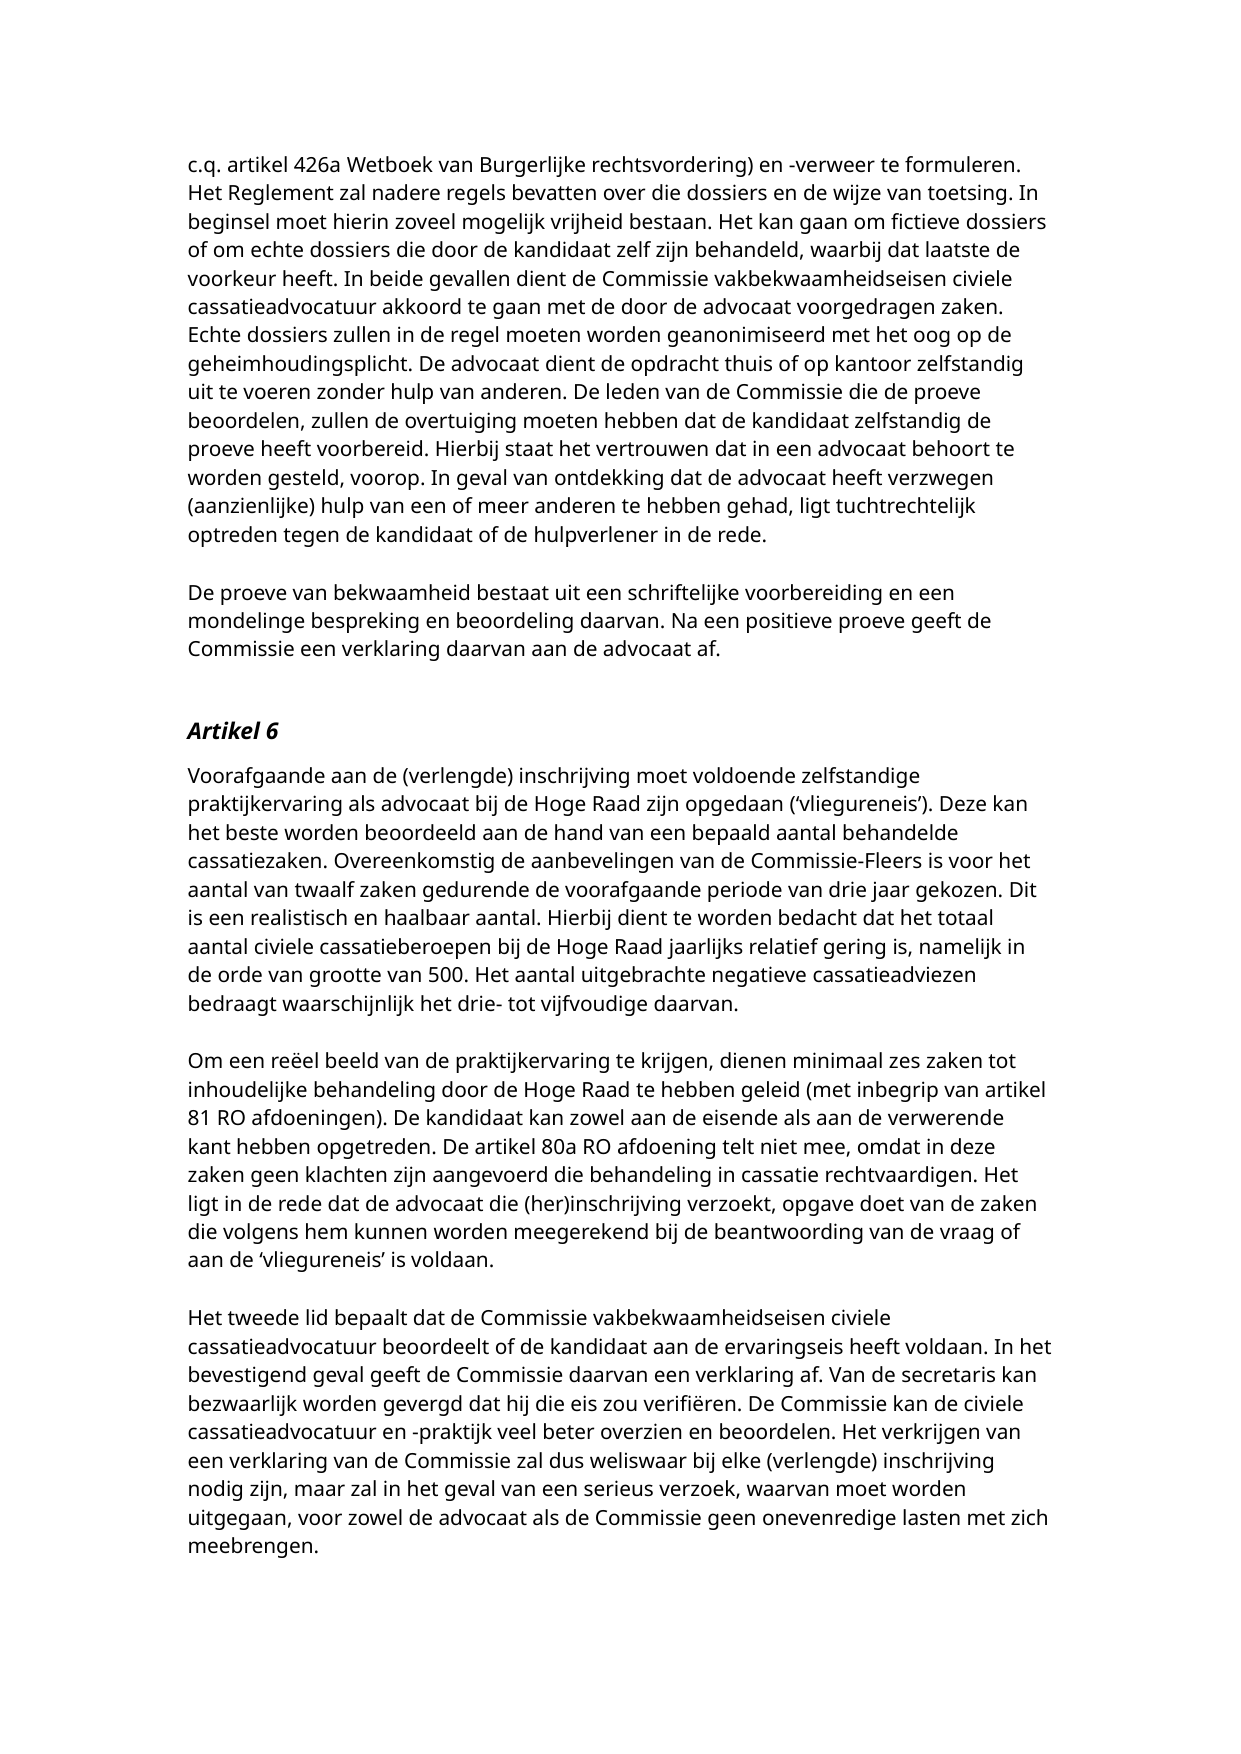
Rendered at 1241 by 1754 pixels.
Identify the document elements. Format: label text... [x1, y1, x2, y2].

text Het tweede lid bepaalt dat de Commissie vakbekwaamheidseisen civiele cassatieadvocatuur beoordeelt of de kandidaat aan de ervaringseis heeft voldaan. In het bevestigend geval geeft de Commissie daarvan een verklaring af. Van de secretaris kan bezwaarlijk worden gevergd dat hij die eis zou verifiëren. De Commissie kan de civiele cassatieadvocatuur en -praktijk veel beter overzien en beoordelen. Het verkrijgen van een verklaring van de Commissie zal dus weliswaar bij elke (verlengde) inschrijving nodig zijn, maar zal in het geval van een serieus verzoek, waarvan moet worden uitgegaan, voor zowel de advocaat als de Commissie geen onevenredige lasten met zich meebrengen. [187, 1303, 1053, 1559]
text c.q. artikel 426a Wetboek van Burgerlijke rechtsvordering) en -verweer te formuleren. Het Reglement zal nadere regels bevatten over die dossiers en de wijze van toetsing. In beginsel moet hierin zoveel mogelijk vrijheid bestaan. Het kan gaan om fictieve dossiers of om echte dossiers die door de kandidaat zelf zijn behandeld, waarbij dat laatste de voorkeur heeft. In beide gevallen dient de Commissie vakbekwaamheidseisen civiele cassatieadvocatuur akkoord te gaan met de door de advocaat voorgedragen zaken. Echte dossiers zullen in de regel moeten worden geanonimiseerd met het oog op de geheimhoudingsplicht. De advocaat dient de opdracht thuis of op kantoor zelfstandig uit te voeren zonder hulp van anderen. De leden van de Commissie die de proeve beoordelen, zullen de overtuiging moeten hebben dat de kandidaat zelfstandig de proeve heeft voorbereid. Hierbij staat het vertrouwen dat in een advocaat behoort te worden gesteld, voorop. In geval van ontdekking dat de advocaat heeft verzwegen (aanzienlijke) hulp van een of meer anderen te hebben gehad, ligt tuchtrechtelijk optreden tegen de kandidaat of de hulpverlener in de rede. [187, 150, 1053, 548]
subtitle Artikel 6 [187, 715, 1053, 746]
text De proeve van bekwaamheid bestaat uit een schriftelijke voorbereiding en een mondelinge bespreking en beoordeling daarvan. Na een positieve proeve geeft de Commissie een verklaring daarvan aan de advocaat af. [187, 578, 1053, 663]
text Voorafgaande aan de (verlengde) inschrijving moet voldoende zelfstandige praktijkervaring als advocaat bij de Hoge Raad zijn opgedaan (‘vliegureneis’). Deze kan het beste worden beoordeeld aan de hand van een bepaald aantal behandelde cassatiezaken. Overeenkomstig de aanbevelingen van de Commissie-Fleers is voor het aantal van twaalf zaken gedurende de voorafgaande periode van drie jaar gekozen. Dit is een realistisch en haalbaar aantal. Hierbij dient te worden bedacht dat het totaal aantal civiele cassatieberoepen bij de Hoge Raad jaarlijks relatief gering is, namelijk in de orde van grootte van 500. Het aantal uitgebrachte negatieve cassatieadviezen bedraagt waarschijnlijk het drie- tot vijfvoudige daarvan. [187, 761, 1053, 1017]
text Om een reëel beeld van de praktijkervaring te krijgen, dienen minimaal zes zaken tot inhoudelijke behandeling door de Hoge Raad te hebben geleid (met inbegrip van artikel 81 RO afdoeningen). De kandidaat kan zowel aan de eisende als aan de verwerende kant hebben opgetreden. De artikel 80a RO afdoening telt niet mee, omdat in deze zaken geen klachten zijn aangevoerd die behandeling in cassatie rechtvaardigen. Het ligt in de rede dat de advocaat die (her)inschrijving verzoekt, opgave doet van de zaken die volgens hem kunnen worden meegerekend bij de beantwoording van de vraag of aan de ‘vliegureneis’ is voldaan. [187, 1047, 1053, 1274]
